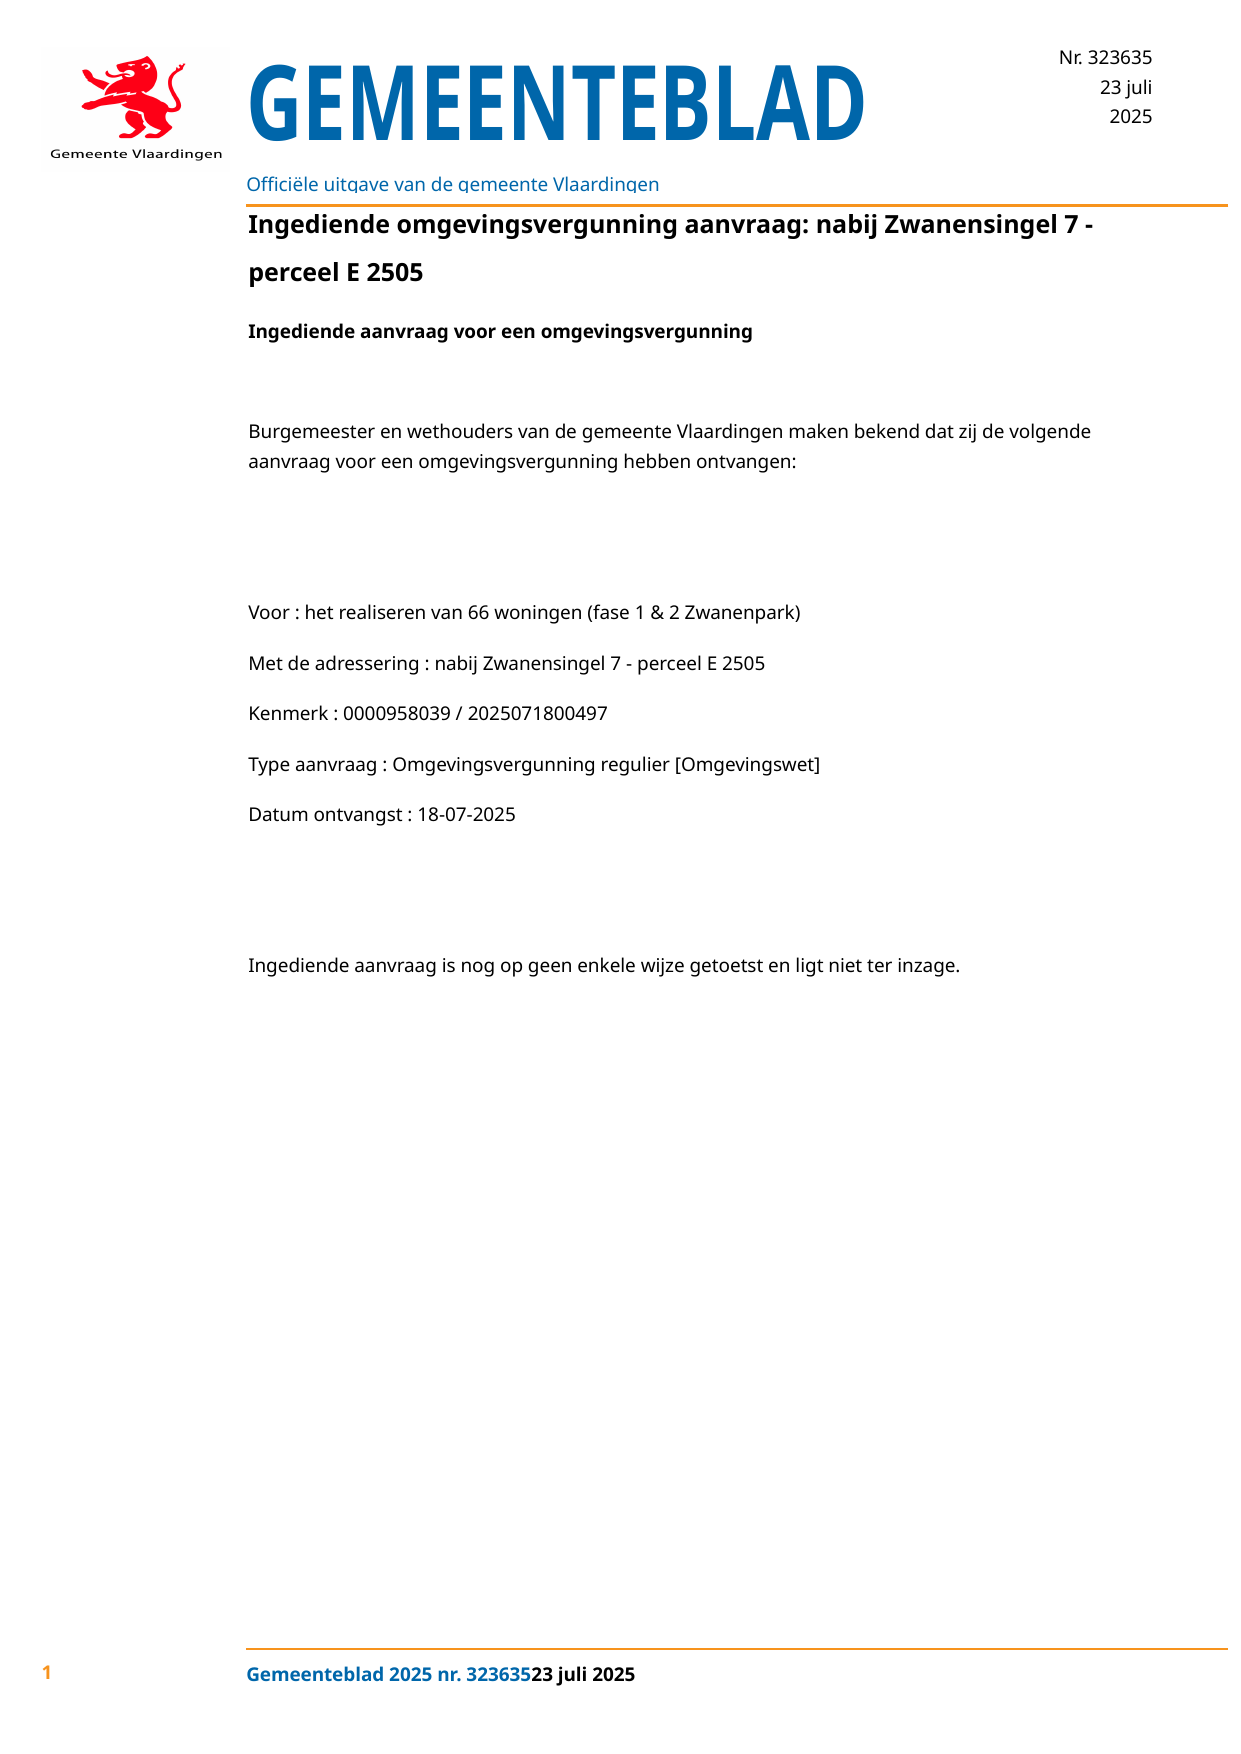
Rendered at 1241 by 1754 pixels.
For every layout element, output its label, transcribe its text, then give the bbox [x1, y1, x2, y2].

text Ingediende omgevingsvergunning aanvraag: nabij Zwanensingel 7 - perceel E 2505 [248, 207, 1152, 288]
text Ingediende aanvraag voor een omgevingsvergunning [248, 318, 1152, 344]
text Type aanvraag : Omgevingsvergunning regulier [Omgevingswet] [248, 751, 1152, 777]
text Ingediende aanvraag is nog op geen enkele wijze getoetst en ligt niet ter inzage. [248, 952, 1152, 978]
text Met de adressering : nabij Zwanensingel 7 - perceel E 2505 [248, 650, 1152, 676]
picture [41, 47, 231, 172]
text Kenmerk : 0000958039 / 2025071800497 [248, 700, 1152, 726]
text Datum ontvangst : 18-07-2025 [248, 801, 1152, 827]
text Burgemeester en wethouders van de gemeente Vlaardingen maken bekend dat zij de volgende aanvraag voor een omgevingsvergunning hebben ontvangen: [248, 419, 1152, 474]
text Voor : het realiseren van 66 woningen (fase 1 & 2 Zwanenpark) [248, 599, 1152, 625]
